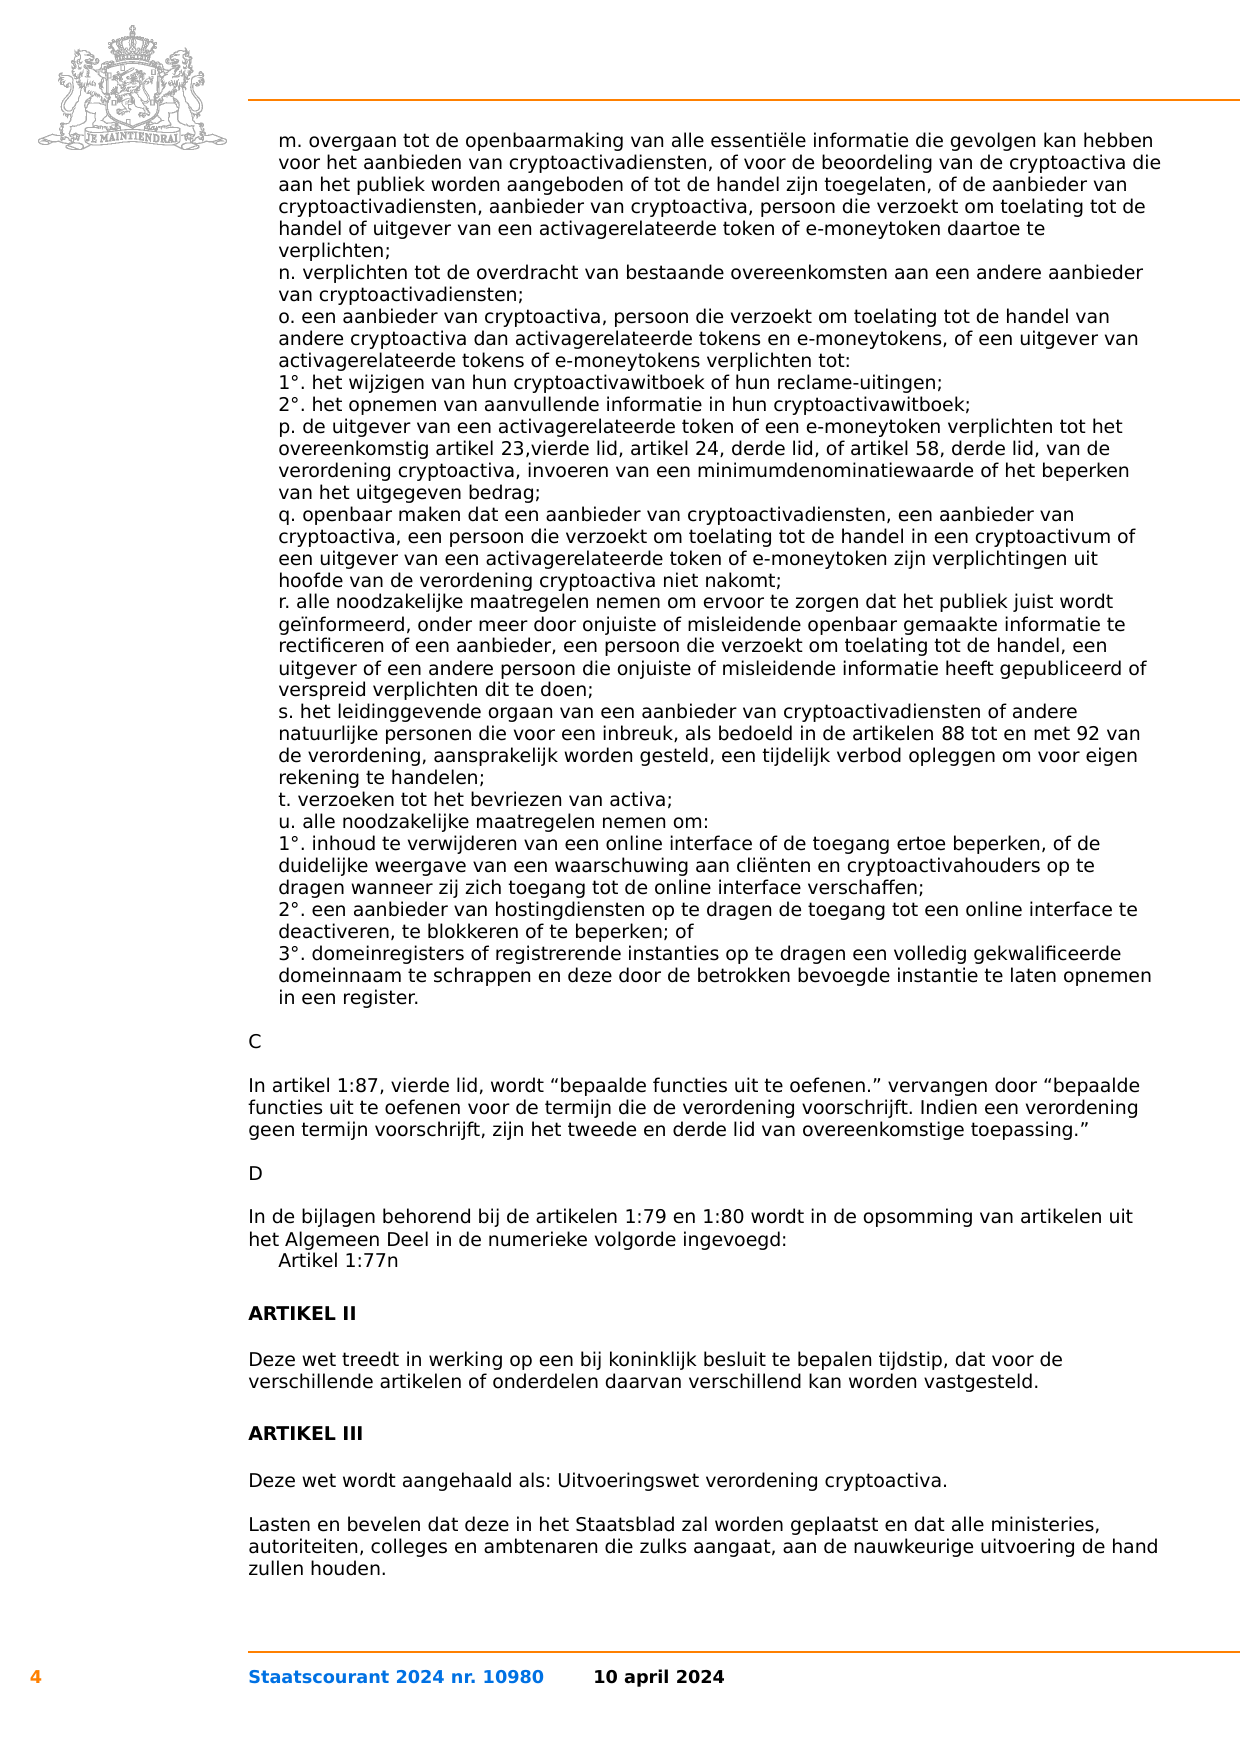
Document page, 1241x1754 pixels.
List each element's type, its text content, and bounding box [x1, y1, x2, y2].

text s. het leidinggevende orgaan van een aanbieder van cryptoactivadiensten of andere natuurlijke personen die voor een inbreuk, als bedoeld in de artikelen 88 tot en met 92 van de verordening, aansprakelijk worden gesteld, een tijdelijk verbod opleggen om voor eigen rekening te handelen; [278, 701, 1163, 789]
text C [248, 1031, 1163, 1053]
text 2°. een aanbieder van hostingdiensten op te dragen de toegang tot een online interface te deactiveren, te blokkeren of te beperken; of [278, 899, 1163, 943]
text p. de uitgever van een activagerelateerde token of een e-moneytoken verplichten tot het overeenkomstig artikel 23,vierde lid, artikel 24, derde lid, of artikel 58, derde lid, van de verordening cryptoactiva, invoeren van een minimumdenominatiewaarde of het beperken van het uitgegeven bedrag; [278, 416, 1163, 503]
text In de bijlagen behorend bij de artikelen 1:79 en 1:80 wordt in de opsomming van artikelen uit het Algemeen Deel in de numerieke volgorde ingevoegd: [248, 1206, 1163, 1250]
text n. verplichten tot de overdracht van bestaande overeenkomsten aan een andere aanbieder van cryptoactivadiensten; [278, 262, 1163, 306]
text 1°. het wijzigen van hun cryptoactivawitboek of hun reclame-uitingen; [278, 372, 1163, 394]
text r. alle noodzakelijke maatregelen nemen om ervoor te zorgen dat het publiek juist wordt geïnformeerd, onder meer door onjuiste of misleidende openbaar gemaakte informatie te rectificeren of een aanbieder, een persoon die verzoekt om toelating tot de handel, een uitgever of een andere persoon die onjuiste of misleidende informatie heeft gepubliceerd of verspreid verplichten dit te doen; [278, 591, 1163, 701]
text 1°. inhoud te verwijderen van een online interface of de toegang ertoe beperken, of de duidelijke weergave van een waarschuwing aan cliënten en cryptoactivahouders op te dragen wanneer zij zich toegang tot de online interface verschaffen; [278, 833, 1163, 899]
text t. verzoeken tot het bevriezen van activa; [278, 789, 1163, 811]
text Deze wet wordt aangehaald als: Uitvoeringswet verordening cryptoactiva. [248, 1470, 1163, 1492]
text q. openbaar maken dat een aanbieder van cryptoactivadiensten, een aanbieder van cryptoactiva, een persoon die verzoekt om toelating tot de handel in een cryptoactivum of een uitgever van een activagerelateerde token of e-moneytoken zijn verplichtingen uit hoofde van de verordening cryptoactiva niet nakomt; [278, 503, 1163, 591]
text 2°. het opnemen van aanvullende informatie in hun cryptoactivawitboek; [278, 394, 1163, 416]
subtitle ARTIKEL II [248, 1302, 1163, 1324]
text Deze wet treedt in werking op een bij koninklijk besluit te bepalen tijdstip, dat voor de verschillende artikelen of onderdelen daarvan verschillend kan worden vastgesteld. [248, 1349, 1163, 1393]
text In artikel 1:87, vierde lid, wordt “bepaalde functies uit te oefenen.” vervangen door “bepaalde functies uit te oefenen voor de termijn die de verordening voorschrijft. Indien een verordening geen termijn voorschrijft, zijn het tweede en derde lid van overeenkomstige toepassing.” [248, 1075, 1163, 1141]
text 3°. domeinregisters of registrerende instanties op te dragen een volledig gekwalificeerde domeinnaam te schrappen en deze door de betrokken bevoegde instantie te laten opnemen in een register. [278, 943, 1163, 1009]
subtitle ARTIKEL III [248, 1423, 1163, 1445]
text o. een aanbieder van cryptoactiva, persoon die verzoekt om toelating tot de handel van andere cryptoactiva dan activagerelateerde tokens en e-moneytokens, of een uitgever van activagerelateerde tokens of e-moneytokens verplichten tot: [278, 306, 1163, 372]
text Lasten en bevelen dat deze in het Staatsblad zal worden geplaatst en dat alle ministeries, autoriteiten, colleges en ambtenaren die zulks aangaat, aan de nauwkeurige uitvoering de hand zullen houden. [248, 1514, 1163, 1580]
text Artikel 1:77n [278, 1250, 1163, 1272]
picture [38, 25, 227, 150]
text D [248, 1163, 1163, 1184]
text m. overgaan tot de openbaarmaking van alle essentiële informatie die gevolgen kan hebben voor het aanbieden van cryptoactivadiensten, of voor de beoordeling van de cryptoactiva die aan het publiek worden aangeboden of tot de handel zijn toegelaten, of de aanbieder van cryptoactivadiensten, aanbieder van cryptoactiva, persoon die verzoekt om toelating tot de handel of uitgever van een activagerelateerde token of e-moneytoken daartoe te verplichten; [278, 130, 1163, 262]
text u. alle noodzakelijke maatregelen nemen om: [278, 811, 1163, 833]
